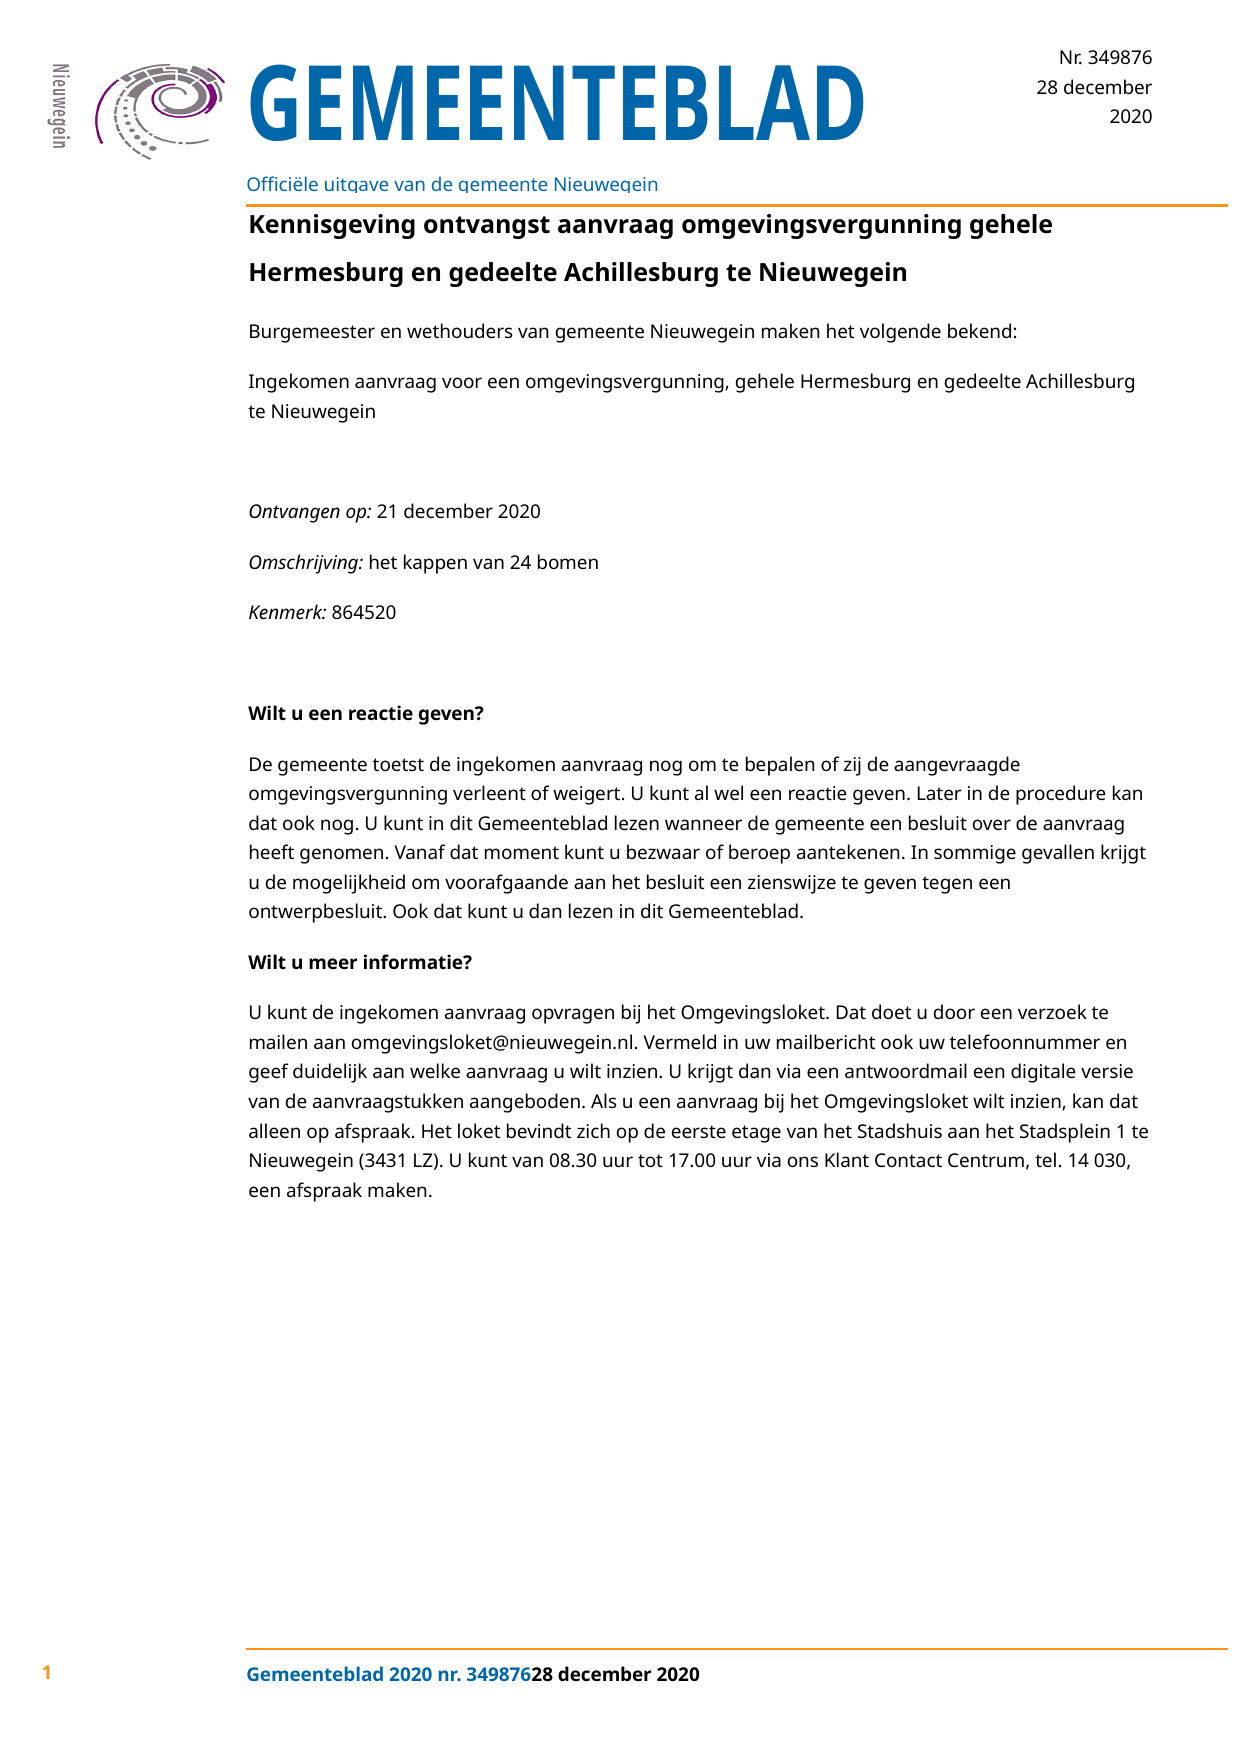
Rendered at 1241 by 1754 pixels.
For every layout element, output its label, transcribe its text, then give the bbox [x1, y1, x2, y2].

text De gemeente toetst de ingekomen aanvraag nog om te bepalen of zij de aangevraagde omgevingsvergunning verleent of weigert. U kunt al wel een reactie geven. Later in de procedure kan dat ook nog. U kunt in dit Gemeenteblad lezen wanneer de gemeente een besluit over de aanvraag heeft genomen. Vanaf dat moment kunt u bezwaar of beroep aantekenen. In sommige gevallen krijgt u de mogelijkheid om voorafgaande aan het besluit een zienswijze te geven tegen een ontwerpbesluit. Ook dat kunt u dan lezen in dit Gemeenteblad. [248, 751, 1152, 924]
text Ontvangen op: 21 december 2020 [248, 499, 1152, 524]
text Wilt u meer informatie? [248, 949, 1152, 975]
text Ingekomen aanvraag voor een omgevingsvergunning, gehele Hermesburg en gedeelte Achillesburg te Nieuwegein [248, 368, 1152, 424]
picture [41, 47, 231, 172]
text U kunt de ingekomen aanvraag opvragen bij het Omgevingsloket. Dat doet u door een verzoek te mailen aan omgevingsloket@nieuwegein.nl. Vermeld in uw mailbericht ook uw telefoonnummer en geef duidelijk aan welke aanvraag u wilt inzien. U krijgt dan via een antwoordmail een digitale versie van de aanvraagstukken aangeboden. Als u een aanvraag bij het Omgevingsloket wilt inzien, kan dat alleen op afspraak. Het loket bevindt zich op de eerste etage van het Stadshuis aan het Stadsplein 1 te Nieuwegein (3431 LZ). U kunt van 08.30 uur tot 17.00 uur via ons Klant Contact Centrum, tel. 14 030, een afspraak maken. [248, 999, 1152, 1203]
text Omschrijving: het kappen van 24 bomen [248, 549, 1152, 575]
text Kennisgeving ontvangst aanvraag omgevingsvergunning gehele Hermesburg en gedeelte Achillesburg te Nieuwegein [248, 207, 1152, 288]
text Wilt u een reactie geven? [248, 700, 1152, 726]
text Kenmerk: 864520 [248, 599, 1152, 625]
text Burgemeester en wethouders van gemeente Nieuwegein maken het volgende bekend: [248, 318, 1152, 344]
